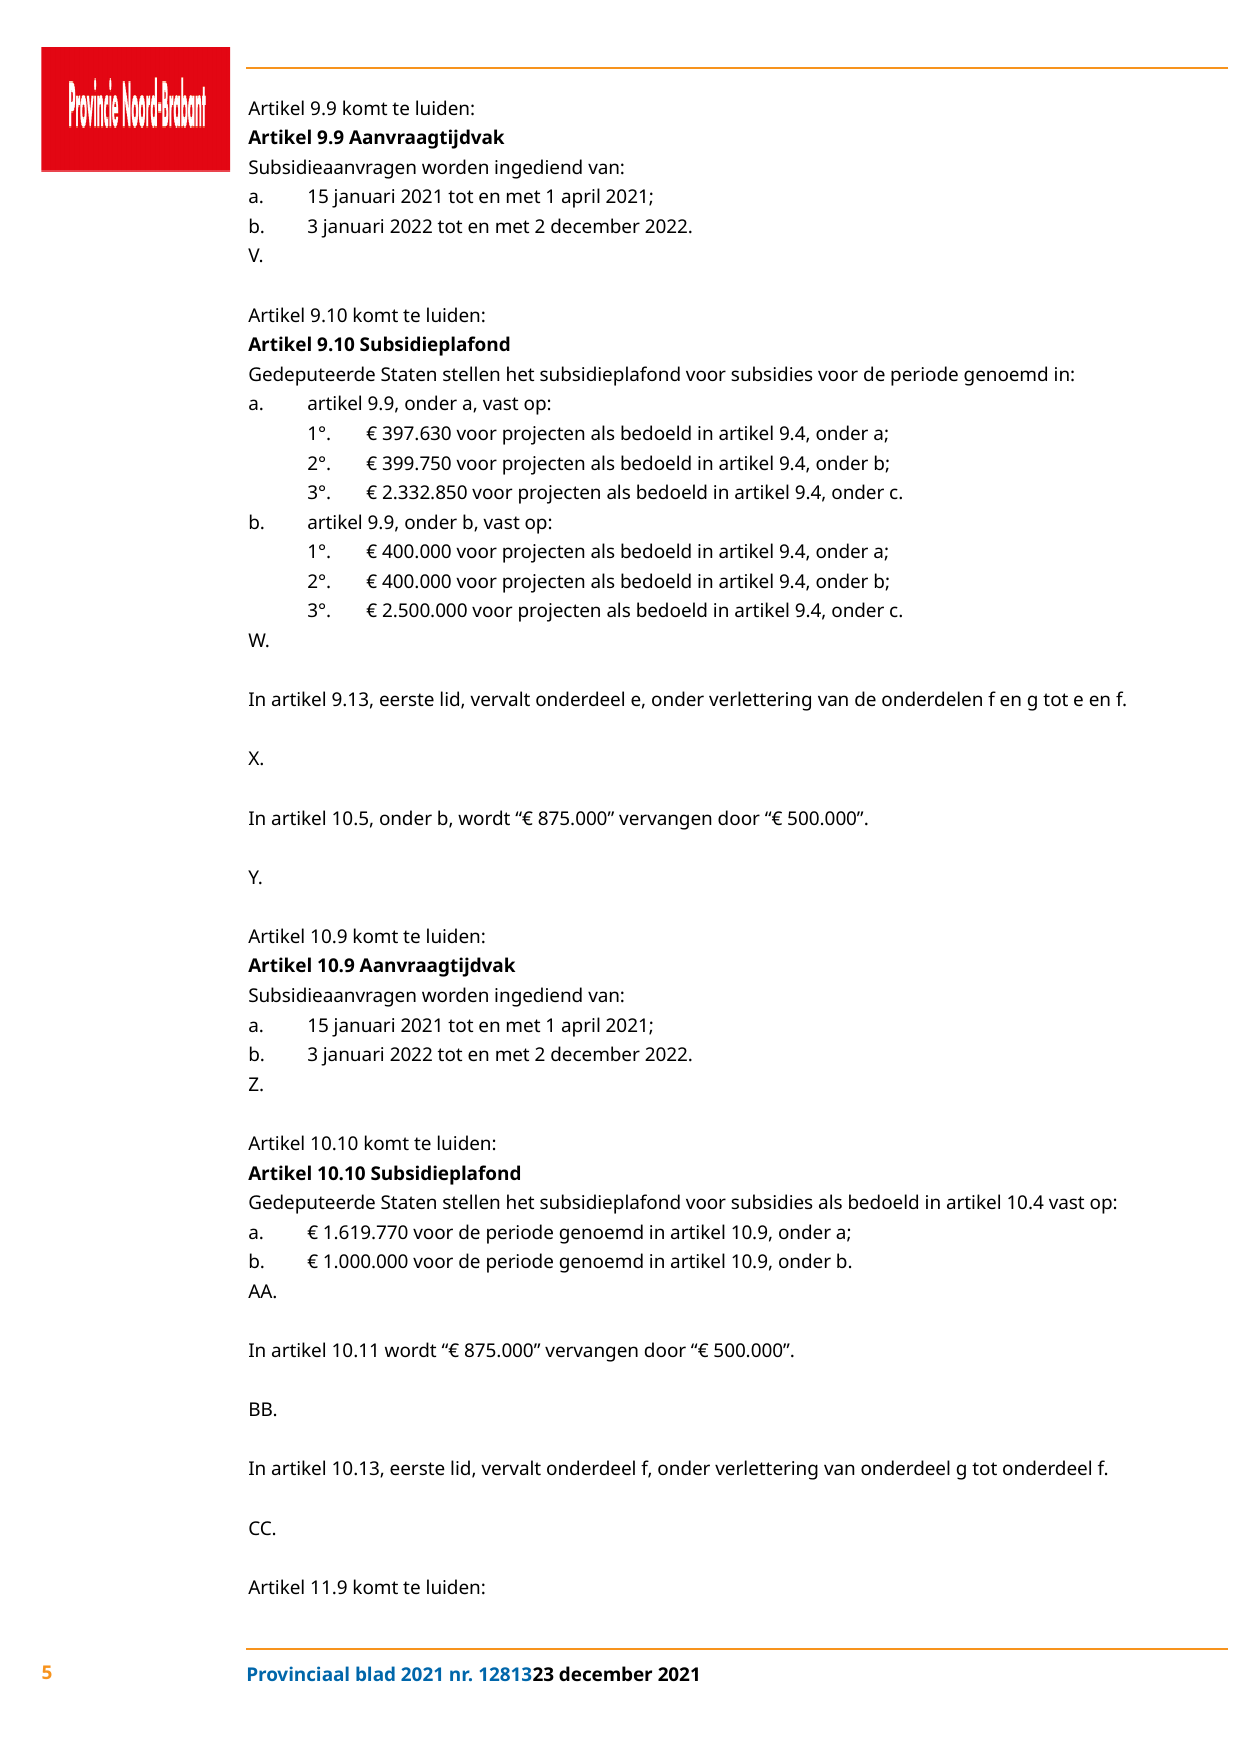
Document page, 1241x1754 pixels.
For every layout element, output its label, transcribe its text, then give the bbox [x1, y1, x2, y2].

text BB. [248, 1396, 1152, 1422]
list € 2.500.000 voor projecten als bedoeld in artikel 9.4, onder c. [307, 598, 1152, 623]
text Artikel 9.10 Subsidieplafond [248, 331, 1152, 357]
text Z. [248, 1071, 1152, 1097]
text Gedeputeerde Staten stellen het subsidieplafond voor subsidies voor de periode genoemd in: [248, 361, 1152, 387]
list 15 januari 2021 tot en met 1 april 2021; [248, 1012, 1152, 1038]
list artikel 9.9, onder b, vast op: [248, 509, 1152, 535]
list € 1.619.770 voor de periode genoemd in artikel 10.9, onder a; [248, 1219, 1152, 1245]
text In artikel 10.11 wordt “€ 875.000” vervangen door “€ 500.000”. [248, 1337, 1152, 1363]
text Gedeputeerde Staten stellen het subsidieplafond voor subsidies als bedoeld in artikel 10.4 vast op: [248, 1189, 1152, 1215]
text Artikel 10.10 Subsidieplafond [248, 1160, 1152, 1186]
text X. [248, 746, 1152, 771]
list 15 januari 2021 tot en met 1 april 2021; [248, 183, 1152, 209]
text Subsidieaanvragen worden ingediend van: [248, 982, 1152, 1008]
list € 400.000 voor projecten als bedoeld in artikel 9.4, onder a; [307, 538, 1152, 564]
text AA. [248, 1278, 1152, 1304]
text Artikel 11.9 komt te luiden: [248, 1574, 1152, 1600]
text Artikel 10.9 komt te luiden: [248, 923, 1152, 949]
list 3 januari 2022 tot en met 2 december 2022. [248, 213, 1152, 239]
list € 2.332.850 voor projecten als bedoeld in artikel 9.4, onder c. [307, 479, 1152, 505]
list 3 januari 2022 tot en met 2 december 2022. [248, 1041, 1152, 1067]
text In artikel 10.13, eerste lid, vervalt onderdeel f, onder verlettering van onderdeel g tot onderdeel f. [248, 1456, 1152, 1481]
text Y. [248, 864, 1152, 890]
picture [41, 47, 231, 172]
text Subsidieaanvragen worden ingediend van: [248, 154, 1152, 180]
text CC. [248, 1515, 1152, 1541]
list € 1.000.000 voor de periode genoemd in artikel 10.9, onder b. [248, 1248, 1152, 1274]
list artikel 9.9, onder a, vast op: [248, 391, 1152, 416]
list € 399.750 voor projecten als bedoeld in artikel 9.4, onder b; [307, 450, 1152, 476]
text Artikel 10.10 komt te luiden: [248, 1130, 1152, 1156]
text W. [248, 627, 1152, 653]
text Artikel 9.9 komt te luiden: [248, 95, 1152, 121]
text Artikel 9.10 komt te luiden: [248, 302, 1152, 328]
text Artikel 9.9 Aanvraagtijdvak [248, 124, 1152, 150]
list € 400.000 voor projecten als bedoeld in artikel 9.4, onder b; [307, 568, 1152, 594]
text In artikel 9.13, eerste lid, vervalt onderdeel e, onder verlettering van de onderdelen f en g tot e en f. [248, 686, 1152, 712]
list € 397.630 voor projecten als bedoeld in artikel 9.4, onder a; [307, 420, 1152, 446]
text Artikel 10.9 Aanvraagtijdvak [248, 953, 1152, 978]
text V. [248, 243, 1152, 268]
text In artikel 10.5, onder b, wordt “€ 875.000” vervangen door “€ 500.000”. [248, 805, 1152, 831]
